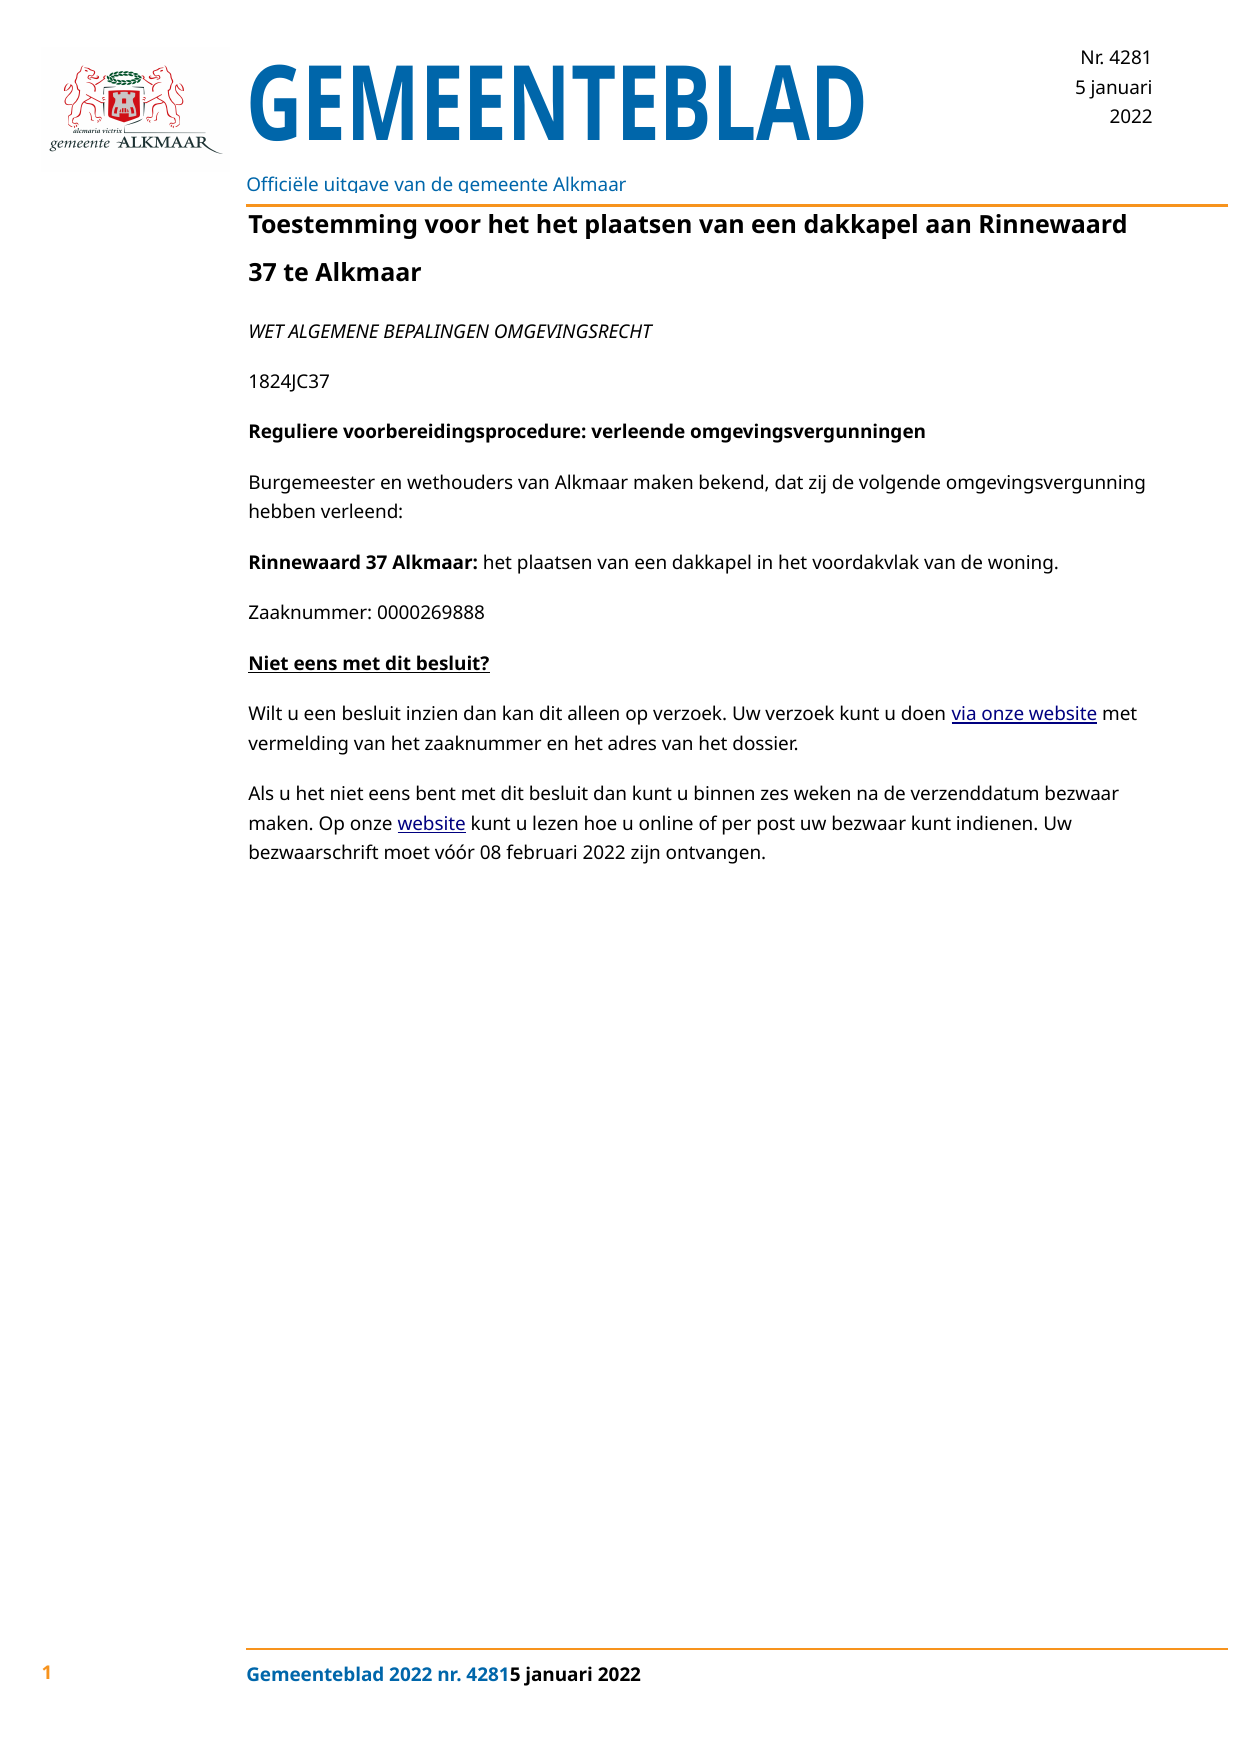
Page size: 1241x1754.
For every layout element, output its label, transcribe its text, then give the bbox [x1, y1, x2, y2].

text Wilt u een besluit inzien dan kan dit alleen op verzoek. Uw verzoek kunt u doen via onze website met vermelding van het zaaknummer en het adres van het dossier. [248, 700, 1152, 756]
text 1824JC37 [248, 368, 1152, 394]
text Rinnewaard 37 Alkmaar: het plaatsen van een dakkapel in het voordakvlak van de woning. [248, 549, 1152, 575]
text Als u het niet eens bent met dit besluit dan kunt u binnen zes weken na de verzenddatum bezwaar maken. Op onze website kunt u lezen hoe u online of per post uw bezwaar kunt indienen. Uw bezwaarschrift moet vóór 08 februari 2022 zijn ontvangen. [248, 780, 1152, 865]
picture [41, 47, 231, 172]
text Burgemeester en wethouders van Alkmaar maken bekend, dat zij de volgende omgevingsvergunning hebben verleend: [248, 469, 1152, 524]
text Toestemming voor het het plaatsen van een dakkapel aan Rinnewaard 37 te Alkmaar [248, 207, 1152, 288]
text Reguliere voorbereidingsprocedure: verleende omgevingsvergunningen [248, 419, 1152, 444]
text WET ALGEMENE BEPALINGEN OMGEVINGSRECHT [248, 318, 1152, 344]
text Zaaknummer: 0000269888 [248, 599, 1152, 625]
text Niet eens met dit besluit? [248, 650, 1152, 676]
